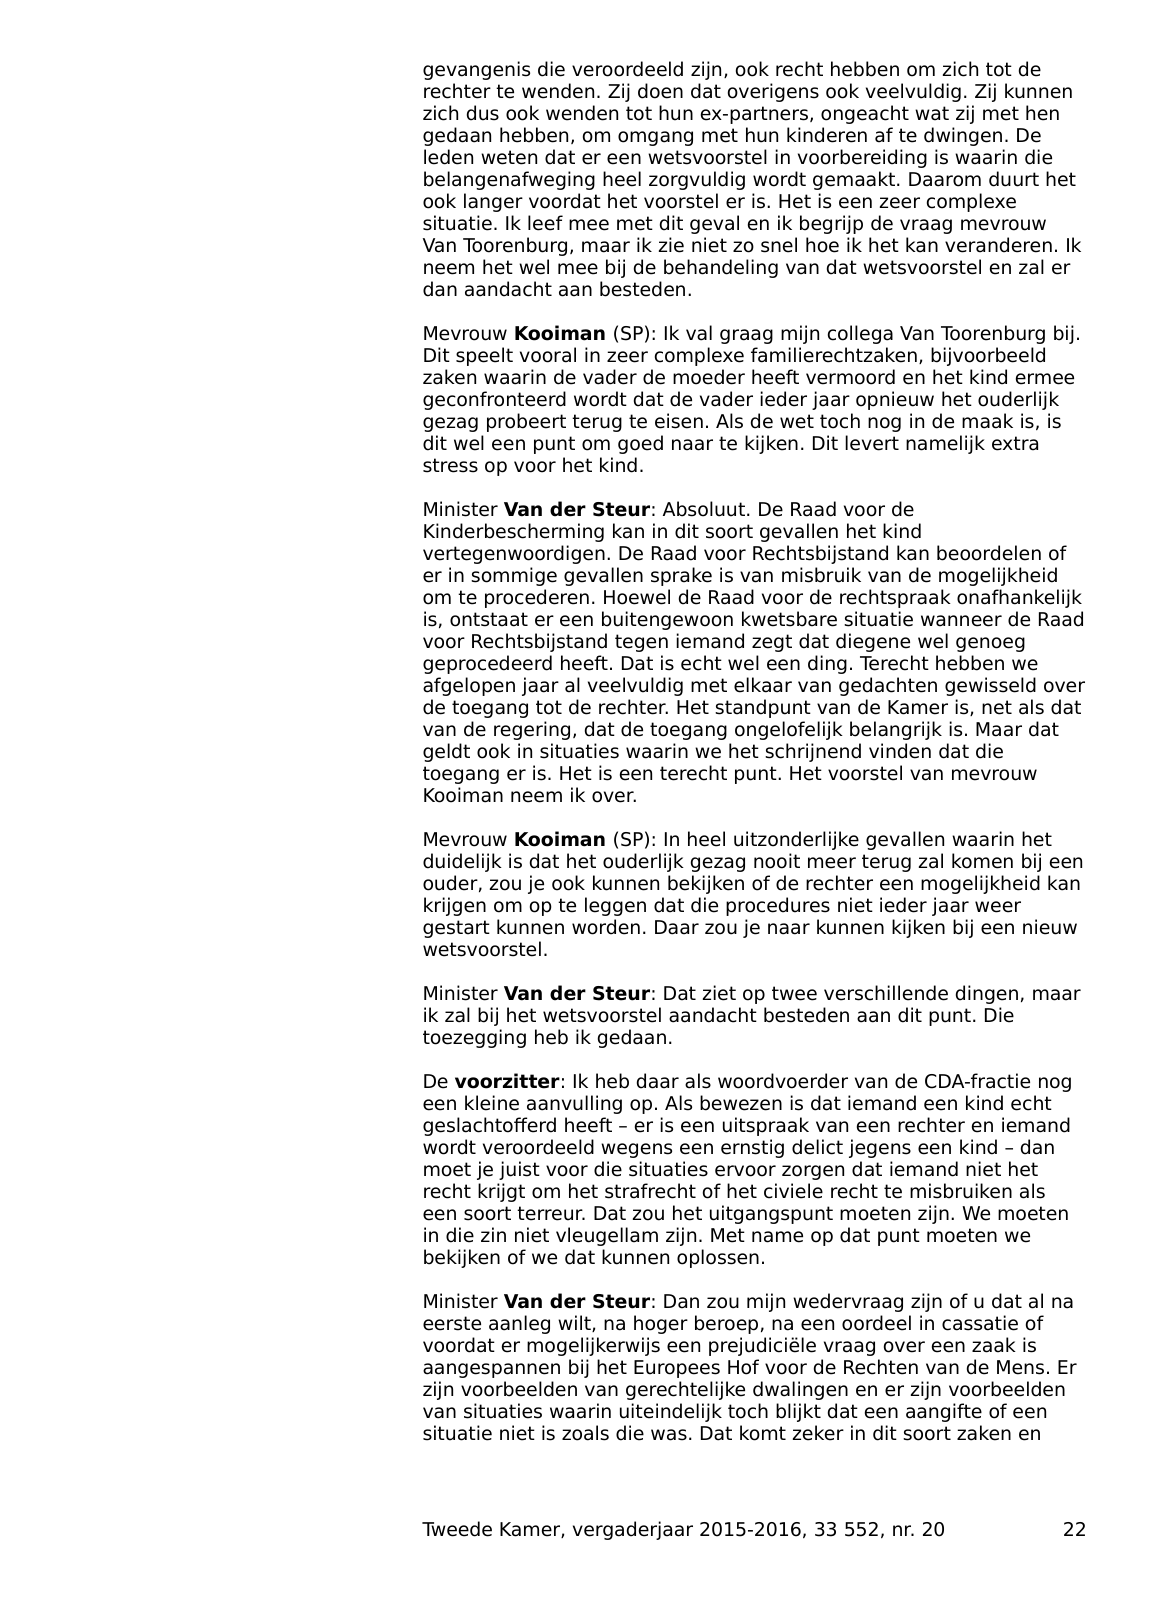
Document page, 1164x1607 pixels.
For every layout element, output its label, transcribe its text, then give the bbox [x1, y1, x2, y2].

text Minister Van der Steur: Dan zou mijn wedervraag zijn of u dat al na eerste aanleg wilt, na hoger beroep, na een oordeel in cassatie of voordat er mogelijkerwijs een prejudiciële vraag over een zaak is aangespannen bij het Europees Hof voor de Rechten van de Mens. Er zijn voorbeelden van gerechtelijke dwalingen en er zijn voorbeelden van situaties waarin uiteindelijk toch blijkt dat een aangifte of een situatie niet is zoals die was. Dat komt zeker in dit soort zaken en [422, 1291, 1087, 1445]
text Minister Van der Steur: Dat ziet op twee verschillende dingen, maar ik zal bij het wetsvoorstel aandacht besteden aan dit punt. Die toezegging heb ik gedaan. [422, 983, 1087, 1049]
text Mevrouw Kooiman (SP): In heel uitzonderlijke gevallen waarin het duidelijk is dat het ouderlijk gezag nooit meer terug zal komen bij een ouder, zou je ook kunnen bekijken of de rechter een mogelijkheid kan krijgen om op te leggen dat die procedures niet ieder jaar weer gestart kunnen worden. Daar zou je naar kunnen kijken bij een nieuw wetsvoorstel. [422, 829, 1087, 961]
text Minister Van der Steur: Absoluut. De Raad voor de Kinderbescherming kan in dit soort gevallen het kind vertegenwoordigen. De Raad voor Rechtsbijstand kan beoordelen of er in sommige gevallen sprake is van misbruik van de mogelijkheid om te procederen. Hoewel de Raad voor de rechtspraak onafhankelijk is, ontstaat er een buitengewoon kwetsbare situatie wanneer de Raad voor Rechtsbijstand tegen iemand zegt dat diegene wel genoeg geprocedeerd heeft. Dat is echt wel een ding. Terecht hebben we afgelopen jaar al veelvuldig met elkaar van gedachten gewisseld over de toegang tot de rechter. Het standpunt van de Kamer is, net als dat van de regering, dat de toegang ongelofelijk belangrijk is. Maar dat geldt ook in situaties waarin we het schrijnend vinden dat die toegang er is. Het is een terecht punt. Het voorstel van mevrouw Kooiman neem ik over. [422, 499, 1087, 807]
text gevangenis die veroordeeld zijn, ook recht hebben om zich tot de rechter te wenden. Zij doen dat overigens ook veelvuldig. Zij kunnen zich dus ook wenden tot hun ex-partners, ongeacht wat zij met hen gedaan hebben, om omgang met hun kinderen af te dwingen. De leden weten dat er een wetsvoorstel in voorbereiding is waarin die belangenafweging heel zorgvuldig wordt gemaakt. Daarom duurt het ook langer voordat het voorstel er is. Het is een zeer complexe situatie. Ik leef mee met dit geval en ik begrijp de vraag mevrouw Van Toorenburg, maar ik zie niet zo snel hoe ik het kan veranderen. Ik neem het wel mee bij de behandeling van dat wetsvoorstel en zal er dan aandacht aan besteden. [422, 59, 1087, 301]
text De voorzitter: Ik heb daar als woordvoerder van de CDA-fractie nog een kleine aanvulling op. Als bewezen is dat iemand een kind echt geslachtofferd heeft – er is een uitspraak van een rechter en iemand wordt veroordeeld wegens een ernstig delict jegens een kind – dan moet je juist voor die situaties ervoor zorgen dat iemand niet het recht krijgt om het strafrecht of het civiele recht te misbruiken als een soort terreur. Dat zou het uitgangspunt moeten zijn. We moeten in die zin niet vleugellam zijn. Met name op dat punt moeten we bekijken of we dat kunnen oplossen. [422, 1071, 1087, 1269]
text Mevrouw Kooiman (SP): Ik val graag mijn collega Van Toorenburg bij. Dit speelt vooral in zeer complexe familierechtzaken, bijvoorbeeld zaken waarin de vader de moeder heeft vermoord en het kind ermee geconfronteerd wordt dat de vader ieder jaar opnieuw het ouderlijk gezag probeert terug te eisen. Als de wet toch nog in de maak is, is dit wel een punt om goed naar te kijken. Dit levert namelijk extra stress op voor het kind. [422, 323, 1087, 477]
